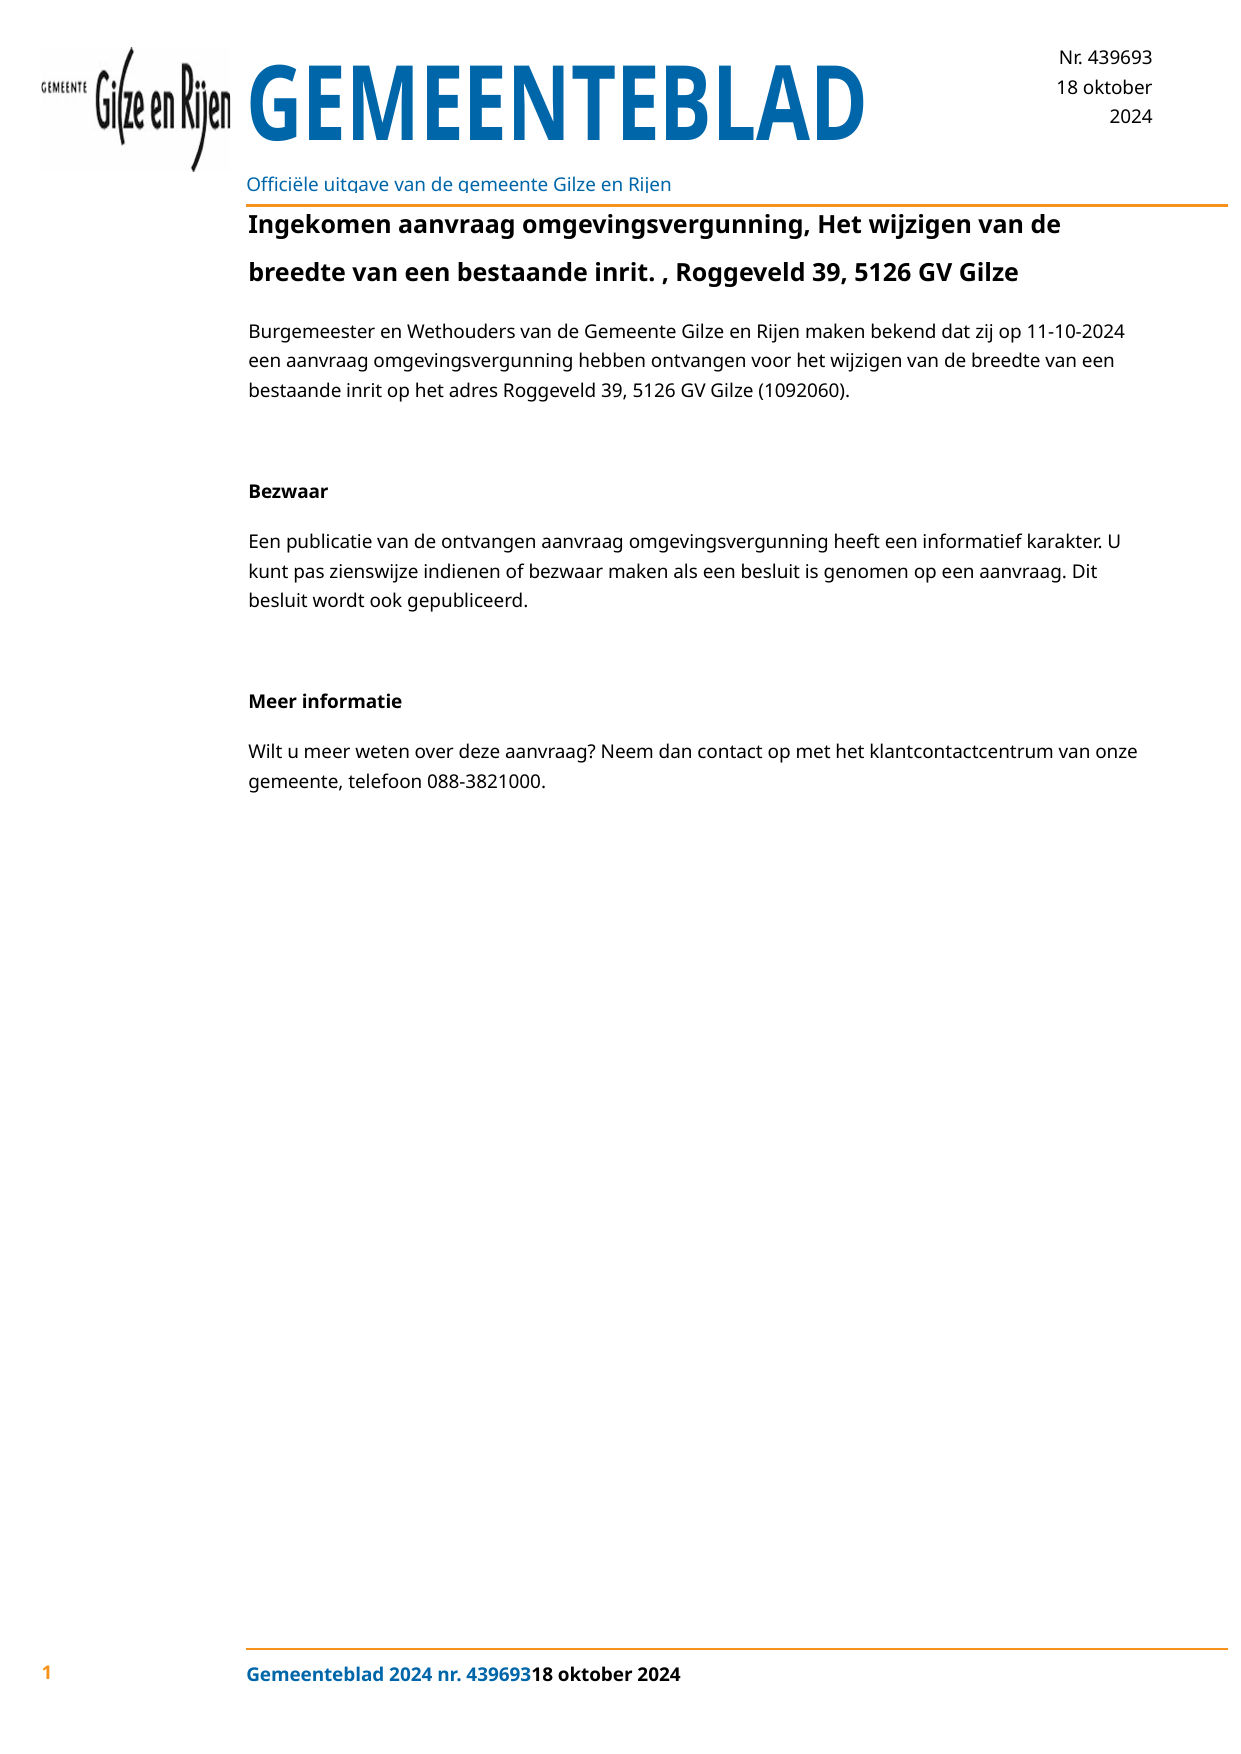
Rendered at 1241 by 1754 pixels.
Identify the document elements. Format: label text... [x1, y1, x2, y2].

text Ingekomen aanvraag omgevingsvergunning, Het wijzigen van de breedte van een bestaande inrit. , Roggeveld 39, 5126 GV Gilze [248, 207, 1152, 288]
picture [41, 47, 231, 172]
text Burgemeester en Wethouders van de Gemeente Gilze en Rijen maken bekend dat zij op 11-10-2024 een aanvraag omgevingsvergunning hebben ontvangen voor het wijzigen van de breedte van een bestaande inrit op het adres Roggeveld 39, 5126 GV Gilze (1092060). [248, 318, 1152, 403]
text Wilt u meer weten over deze aanvraag? Neem dan contact op met het klantcontactcentrum van onze gemeente, telefoon 088-3821000. [248, 739, 1152, 794]
text Bezwaar [248, 478, 1152, 504]
text Een publicatie van de ontvangen aanvraag omgevingsvergunning heeft een informatief karakter. U kunt pas zienswijze indienen of bezwaar maken als een besluit is genomen op een aanvraag. Dit besluit wordt ook gepubliceerd. [248, 528, 1152, 613]
text Meer informatie [248, 688, 1152, 714]
